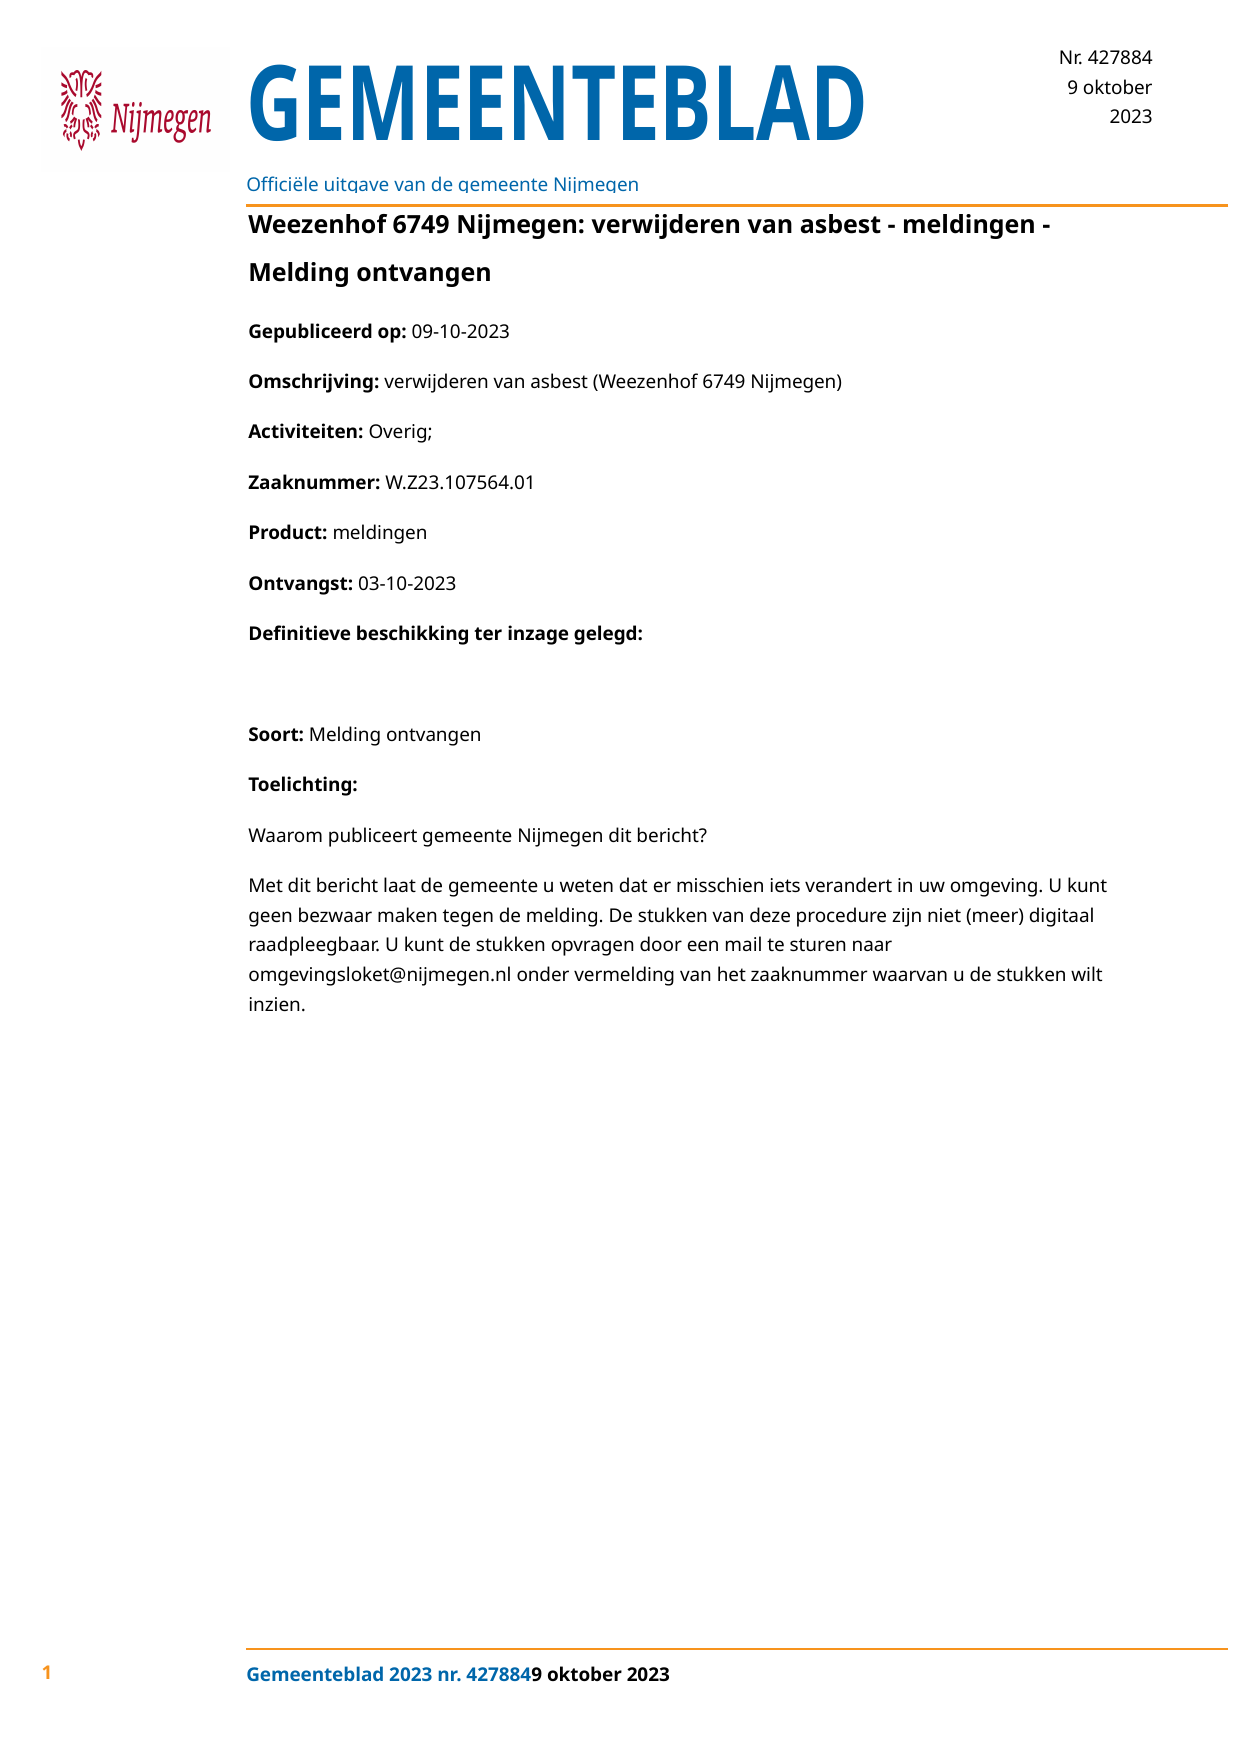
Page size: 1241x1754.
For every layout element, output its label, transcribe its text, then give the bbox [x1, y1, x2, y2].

text Definitieve beschikking ter inzage gelegd: [248, 620, 1152, 646]
text Zaaknummer: W.Z23.107564.01 [248, 469, 1152, 495]
picture [41, 47, 231, 172]
text Soort: Melding ontvangen [248, 721, 1152, 747]
text Product: meldingen [248, 519, 1152, 545]
text Omschrijving: verwijderen van asbest (Weezenhof 6749 Nijmegen) [248, 368, 1152, 394]
text Activiteiten: Overig; [248, 419, 1152, 444]
text Waarom publiceert gemeente Nijmegen dit bericht? [248, 822, 1152, 848]
text Weezenhof 6749 Nijmegen: verwijderen van asbest - meldingen - Melding ontvangen [248, 207, 1152, 288]
text Ontvangst: 03-10-2023 [248, 570, 1152, 596]
text Toelichting: [248, 772, 1152, 797]
text Gepubliceerd op: 09-10-2023 [248, 318, 1152, 344]
text Met dit bericht laat de gemeente u weten dat er misschien iets verandert in uw omgeving. U kunt geen bezwaar maken tegen de melding. De stukken van deze procedure zijn niet (meer) digitaal raadpleegbaar. U kunt de stukken opvragen door een mail te sturen naar omgevingsloket@nijmegen.nl onder vermelding van het zaaknummer waarvan u de stukken wilt inzien. [248, 872, 1152, 1017]
